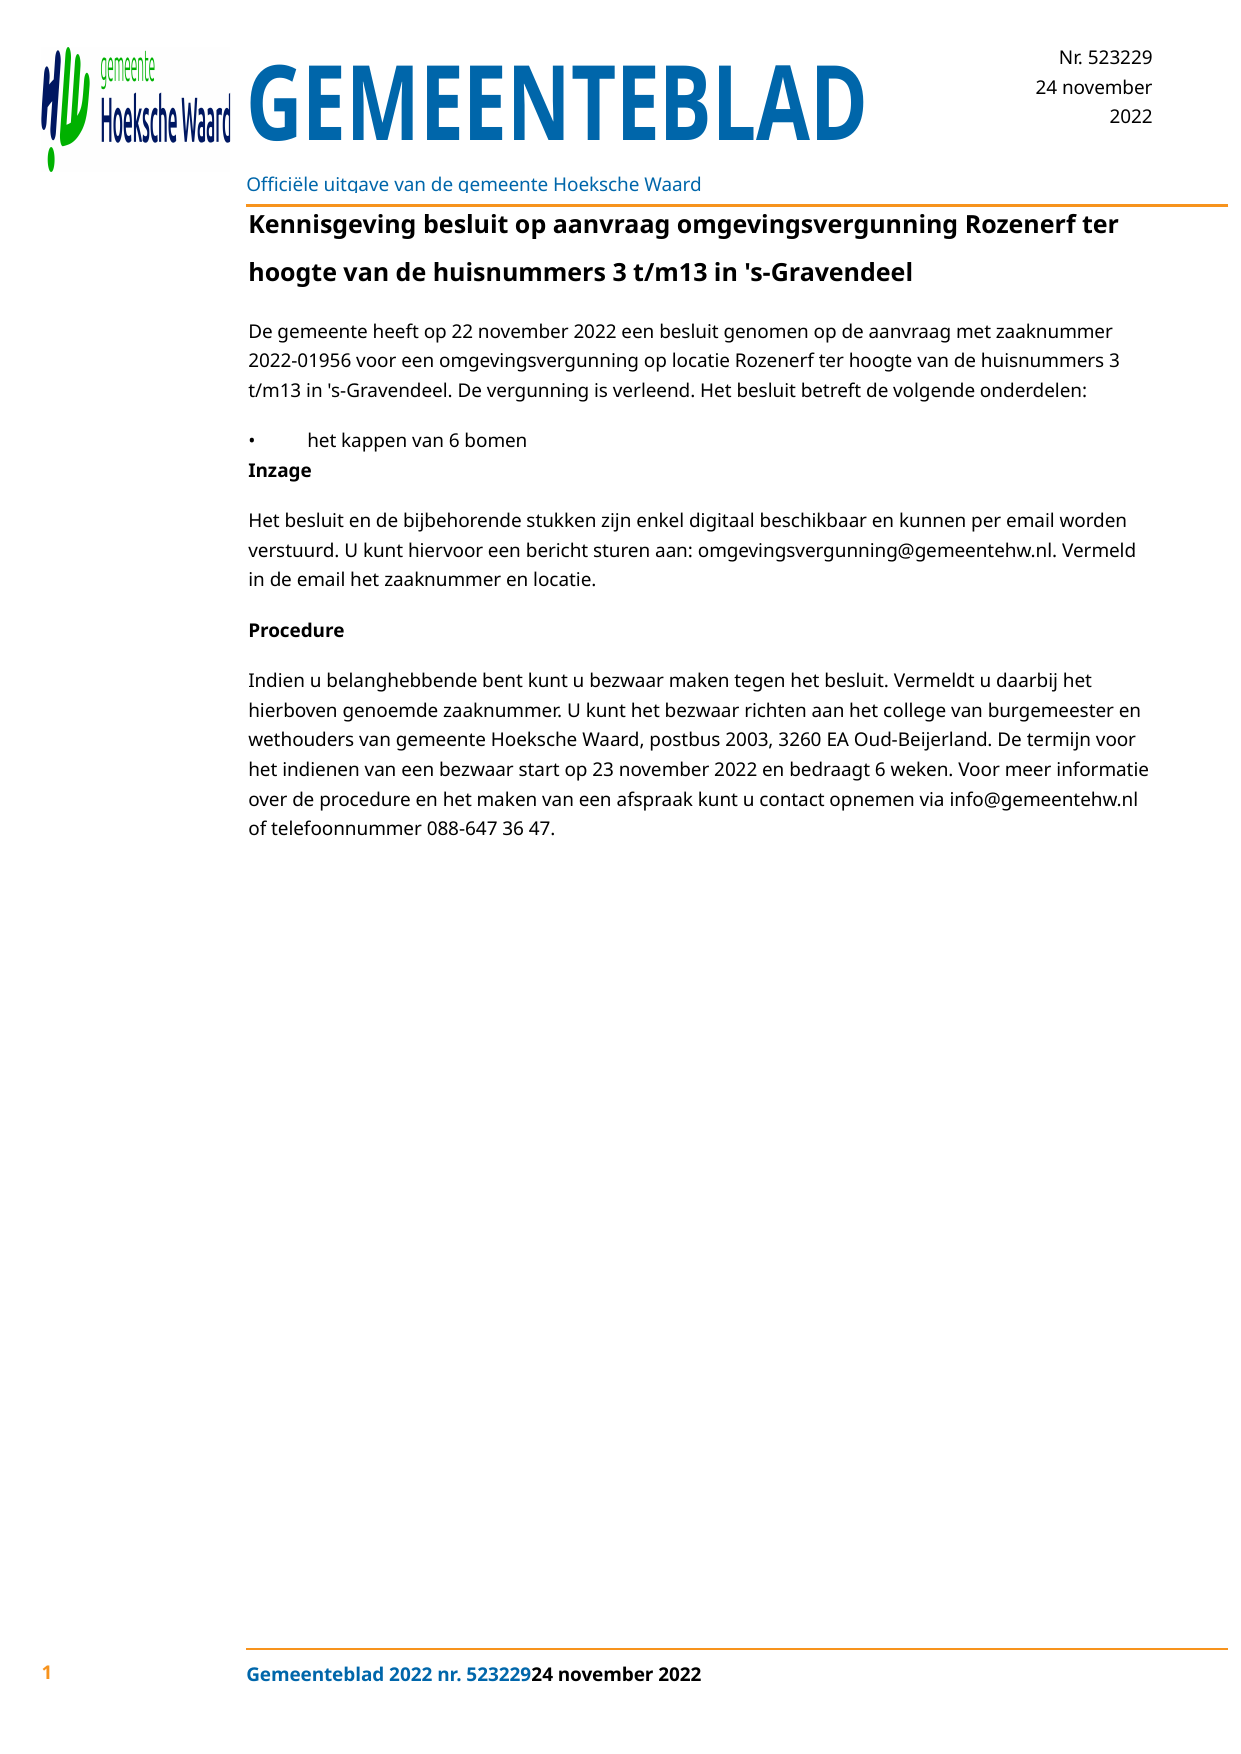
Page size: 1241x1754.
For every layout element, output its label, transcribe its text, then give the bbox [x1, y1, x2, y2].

text Kennisgeving besluit op aanvraag omgevingsvergunning Rozenerf ter hoogte van de huisnummers 3 t/m13 in 's-Gravendeel [248, 207, 1152, 288]
picture [41, 47, 231, 172]
text Procedure [248, 617, 1152, 643]
text De gemeente heeft op 22 november 2022 een besluit genomen op de aanvraag met zaaknummer 2022-01956 voor een omgevingsvergunning op locatie Rozenerf ter hoogte van de huisnummers 3 t/m13 in 's-Gravendeel. De vergunning is verleend. Het besluit betreft de volgende onderdelen: [248, 318, 1152, 403]
list het kappen van 6 bomen [248, 427, 1152, 453]
text Inzage [248, 457, 1152, 483]
text Indien u belanghebbende bent kunt u bezwaar maken tegen het besluit. Vermeldt u daarbij het hierboven genoemde zaaknummer. U kunt het bezwaar richten aan het college van burgemeester en wethouders van gemeente Hoeksche Waard, postbus 2003, 3260 EA Oud-Beijerland. De termijn voor het indienen van een bezwaar start op 23 november 2022 en bedraagt 6 weken. Voor meer informatie over de procedure en het maken van een afspraak kunt u contact opnemen via info@gemeentehw.nl of telefoonnummer 088-647 36 47. [248, 667, 1152, 841]
text Het besluit en de bijbehorende stukken zijn enkel digitaal beschikbaar en kunnen per email worden verstuurd. U kunt hiervoor een bericht sturen aan: omgevingsvergunning@gemeentehw.nl. Vermeld in de email het zaaknummer en locatie. [248, 507, 1152, 592]
